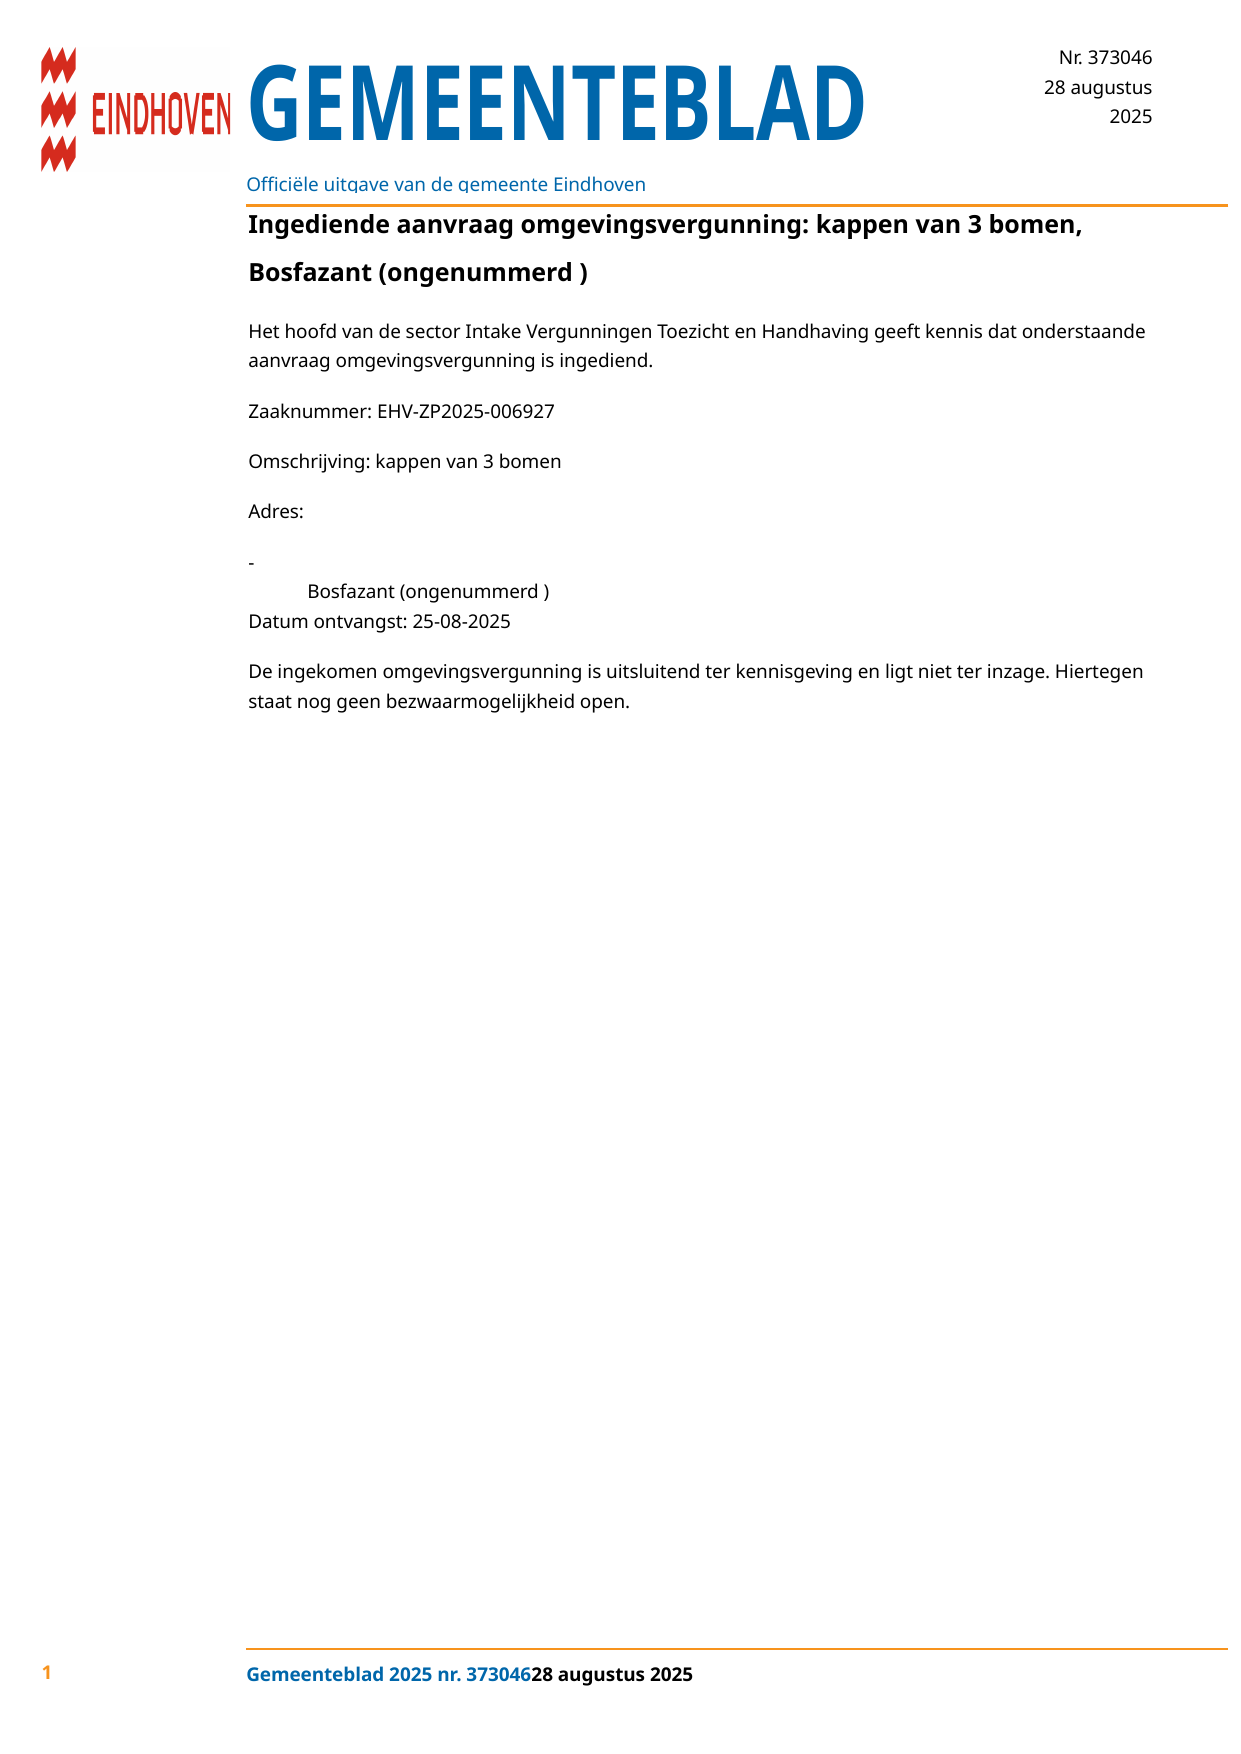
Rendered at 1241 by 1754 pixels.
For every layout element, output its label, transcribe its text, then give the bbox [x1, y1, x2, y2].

text Ingediende aanvraag omgevingsvergunning: kappen van 3 bomen, Bosfazant (ongenummerd ) [248, 207, 1152, 288]
list Bosfazant (ongenummerd ) [248, 579, 1152, 604]
text Datum ontvangst: 25-08-2025 [248, 608, 1152, 634]
text Adres: [248, 499, 1152, 524]
picture [41, 47, 231, 172]
text De ingekomen omgevingsvergunning is uitsluitend ter kennisgeving en ligt niet ter inzage. Hiertegen staat nog geen bezwaarmogelijkheid open. [248, 659, 1152, 714]
text Zaaknummer: EHV-ZP2025-006927 [248, 398, 1152, 424]
text Het hoofd van de sector Intake Vergunningen Toezicht en Handhaving geeft kennis dat onderstaande aanvraag omgevingsvergunning is ingediend. [248, 318, 1152, 373]
text Omschrijving: kappen van 3 bomen [248, 448, 1152, 474]
